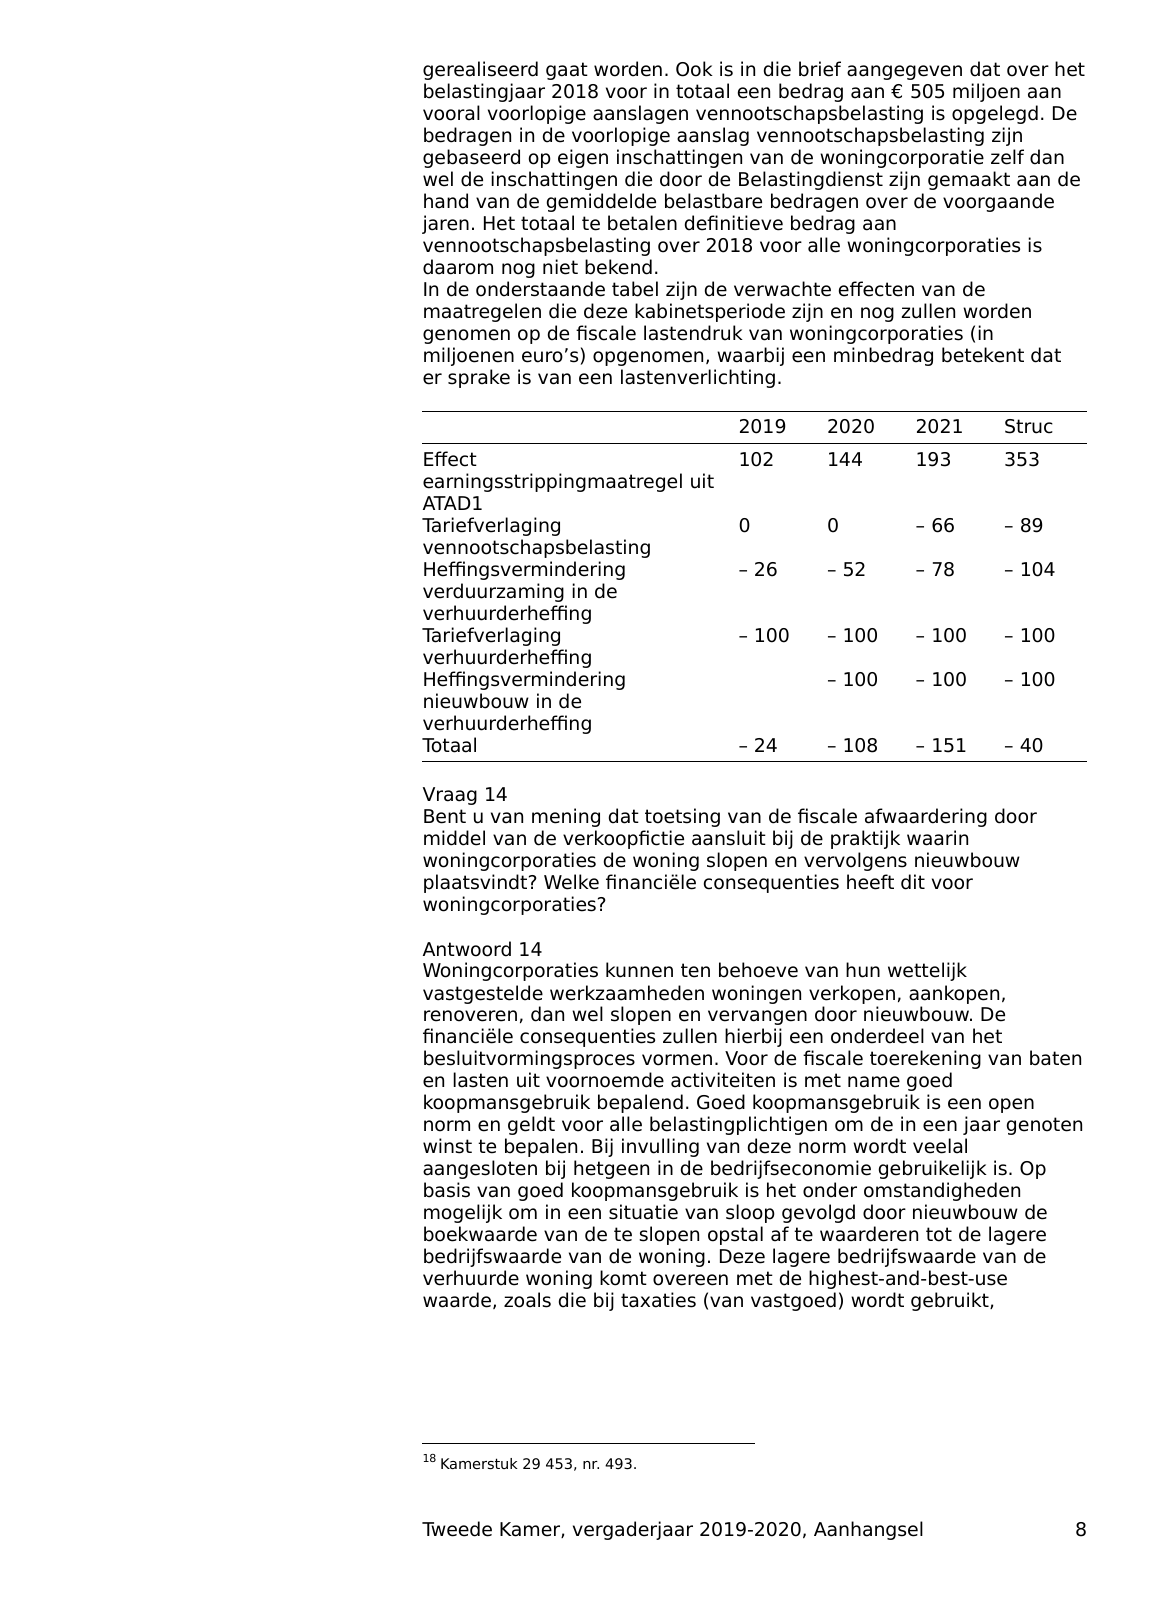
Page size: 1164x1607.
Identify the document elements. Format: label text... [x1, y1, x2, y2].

table_cell – 100 [732, 625, 821, 668]
table_header Struc [998, 412, 1087, 443]
table_cell – 40 [998, 735, 1087, 761]
text In de onderstaande tabel zijn de verwachte effecten van de maatregelen die deze kabinetsperiode zijn en nog zullen worden genomen op de fiscale lastendruk van woningcorporaties (in miljoenen euro’s) opgenomen, waarbij een minbedrag betekent dat er sprake is van een lastenverlichting. [422, 279, 1087, 389]
table_cell – 24 [732, 735, 821, 761]
text Woningcorporaties kunnen ten behoeve van hun wettelijk vastgestelde werkzaamheden woningen verkopen, aankopen, renoveren, dan wel slopen en vervangen door nieuwbouw. De financiële consequenties zullen hierbij een onderdeel van het besluitvormingsproces vormen. Voor de fiscale toerekening van baten en lasten uit voornoemde activiteiten is met name goed koopmansgebruik bepalend. Goed koopmansgebruik is een open norm en geldt voor alle belastingplichtigen om de in een jaar genoten winst te bepalen. Bij invulling van deze norm wordt veelal aangesloten bij hetgeen in de bedrijfseconomie gebruikelijk is. Op basis van goed koopmansgebruik is het onder omstandigheden mogelijk om in een situatie van sloop gevolgd door nieuwbouw de boekwaarde van de te slopen opstal af te waarderen tot de lagere bedrijfswaarde van de woning. Deze lagere bedrijfswaarde van de verhuurde woning komt overeen met de highest-and-best-use waarde, zoals die bij taxaties (van vastgoed) wordt gebruikt, [422, 960, 1087, 1356]
table_cell 0 [732, 515, 821, 559]
text Antwoord 14 [422, 938, 1087, 960]
table_header [422, 412, 732, 443]
table_cell 353 [998, 444, 1087, 515]
table_cell – 100 [910, 669, 998, 734]
table_header 2019 [732, 412, 821, 443]
text Bent u van mening dat toetsing van de fiscale afwaardering door middel van de verkoopfictie aansluit bij de praktijk waarin woningcorporaties de woning slopen en vervolgens nieuwbouw plaatsvindt? Welke financiële consequenties heeft dit voor woningcorporaties? [422, 806, 1087, 916]
table_cell – 100 [998, 625, 1087, 668]
table_cell – 108 [821, 735, 909, 761]
table_cell Heffingsvermindering nieuwbouw in de verhuurderheffing [422, 669, 732, 734]
table_cell 0 [821, 515, 909, 559]
table_cell – 151 [910, 735, 998, 761]
table_cell 144 [821, 444, 909, 515]
text gerealiseerd gaat worden. Ook is in die brief aangegeven dat over het belastingjaar 2018 voor in totaal een bedrag aan € 505 miljoen aan vooral voorlopige aanslagen vennootschapsbelasting is opgelegd. De bedragen in de voorlopige aanslag vennootschapsbelasting zijn gebaseerd op eigen inschattingen van de woningcorporatie zelf dan wel de inschattingen die door de Belastingdienst zijn gemaakt aan de hand van de gemiddelde belastbare bedragen over de voorgaande jaren. Het totaal te betalen definitieve bedrag aan vennootschapsbelasting over 2018 voor alle woningcorporaties is daarom nog niet bekend. [422, 59, 1087, 279]
table_cell – 100 [821, 669, 909, 734]
text Kamerstuk 29 453, nr. 493. [422, 1452, 1087, 1474]
table_cell Tariefverlaging vennootschapsbelasting [422, 515, 732, 559]
table_cell – 100 [998, 669, 1087, 734]
table_cell [732, 669, 821, 734]
table_cell – 52 [821, 559, 909, 624]
table_header 2021 [910, 412, 998, 443]
table_cell Totaal [422, 735, 732, 761]
table_cell – 66 [910, 515, 998, 559]
table_cell 193 [910, 444, 998, 515]
table_cell Heffingsvermindering verduurzaming in de verhuurderheffing [422, 559, 732, 624]
table_cell – 26 [732, 559, 821, 624]
table_header 2020 [821, 412, 909, 443]
text Vraag 14 [422, 784, 1087, 806]
table_cell – 78 [910, 559, 998, 624]
table_cell – 100 [821, 625, 909, 668]
table_cell – 100 [910, 625, 998, 668]
table_cell Tariefverlaging verhuurderheffing [422, 625, 732, 668]
table_cell – 89 [998, 515, 1087, 559]
table_cell 102 [732, 444, 821, 515]
table_cell Effect earningsstrippingmaatregel uit ATAD1 [422, 444, 732, 515]
table_cell – 104 [998, 559, 1087, 624]
